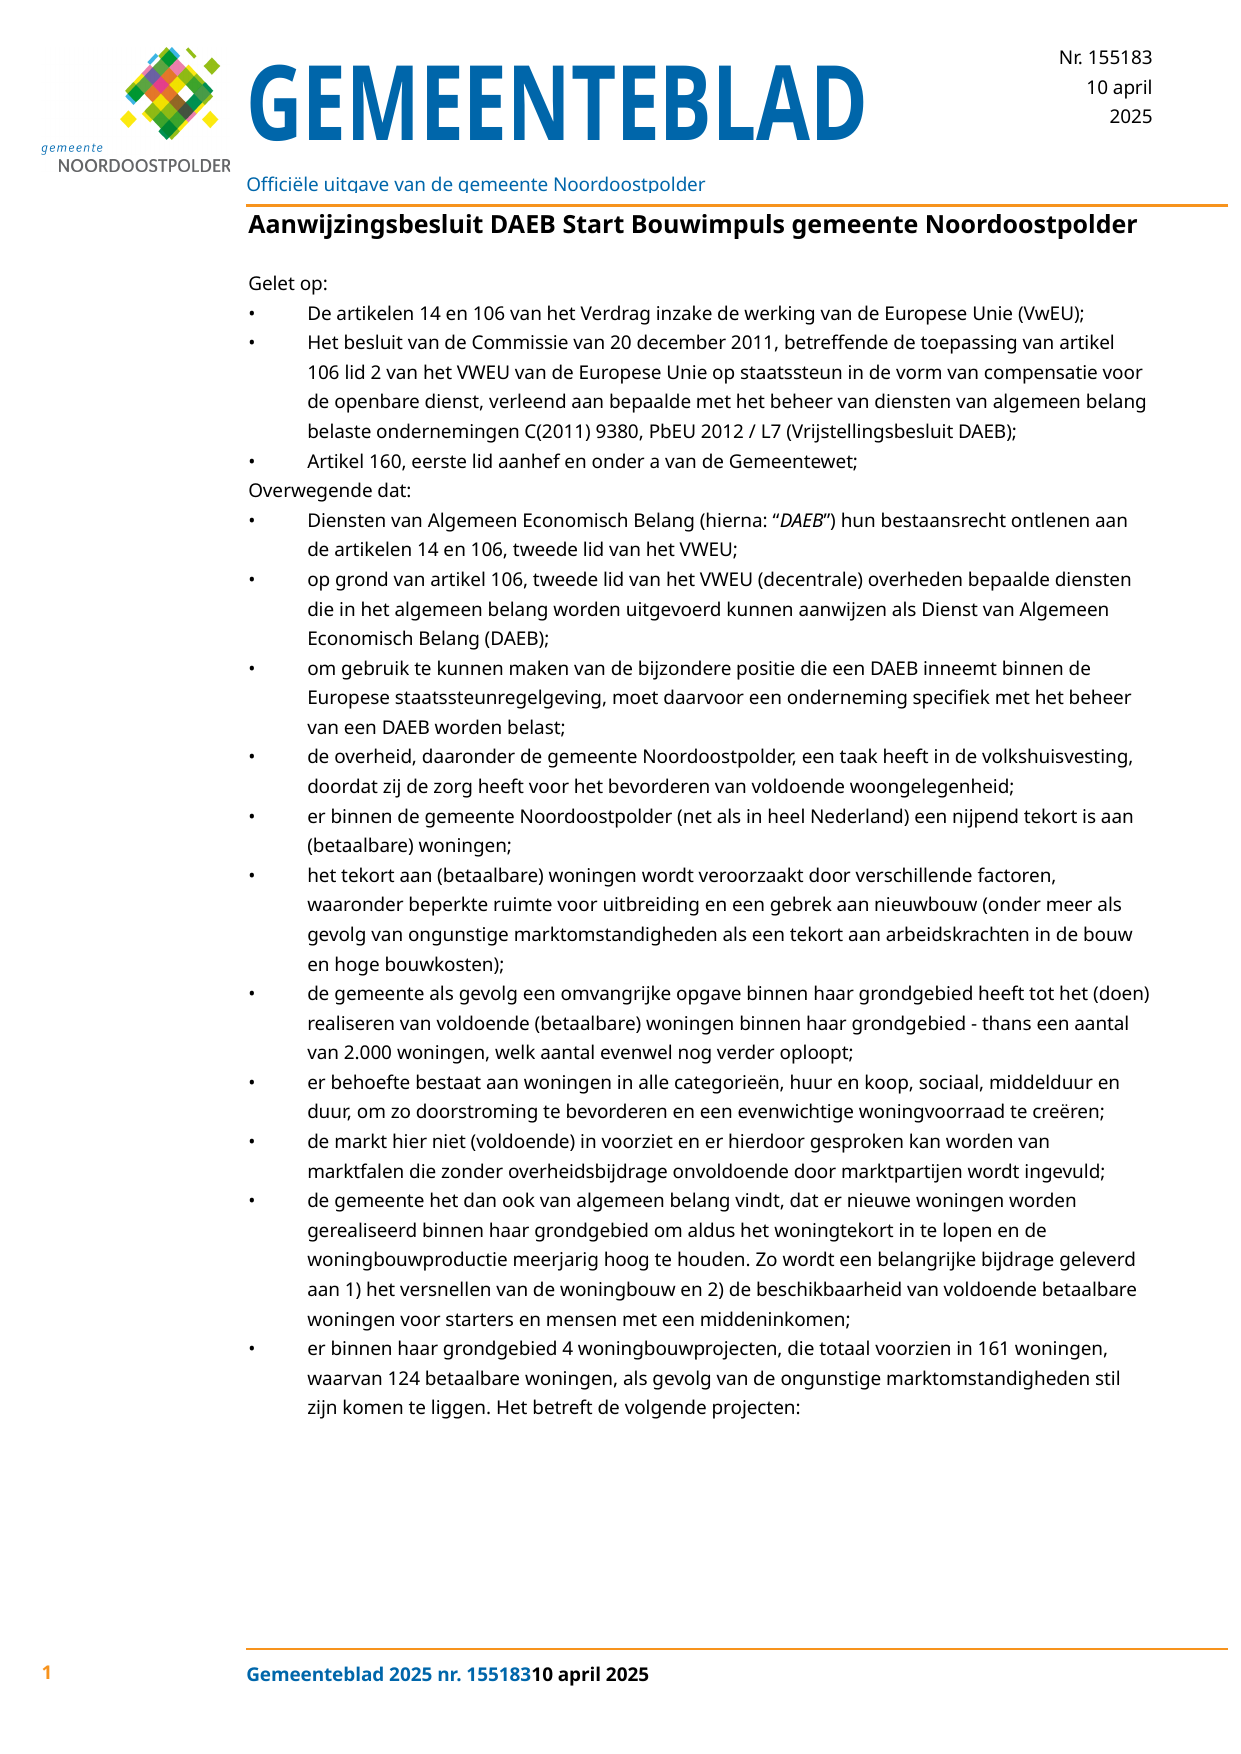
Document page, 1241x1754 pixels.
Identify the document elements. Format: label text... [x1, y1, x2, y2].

list de overheid, daaronder de gemeente Noordoostpolder, een taak heeft in de volkshuisvesting, doordat zij de zorg heeft voor het bevorderen van voldoende woongelegenheid; [248, 744, 1152, 799]
list het tekort aan (betaalbare) woningen wordt veroorzaakt door verschillende factoren, waaronder beperkte ruimte voor uitbreiding en een gebrek aan nieuwbouw (onder meer als gevolg van ongunstige marktomstandigheden als een tekort aan arbeidskrachten in de bouw en hoge bouwkosten); [248, 862, 1152, 976]
list op grond van artikel 106, tweede lid van het VWEU (decentrale) overheden bepaalde diensten die in het algemeen belang worden uitgevoerd kunnen aanwijzen als Dienst van Algemeen Economisch Belang (DAEB); [248, 566, 1152, 651]
list Artikel 160, eerste lid aanhef en onder a van de Gemeentewet; [248, 448, 1152, 473]
text Gelet op: [248, 270, 1152, 296]
list er binnen haar grondgebied 4 woningbouwprojecten, die totaal voorzien in 161 woningen, waarvan 124 betaalbare woningen, als gevolg van de ongunstige marktomstandigheden stil zijn komen te liggen. Het betreft de volgende projecten: [248, 1335, 1152, 1420]
list de gemeente als gevolg een omvangrijke opgave binnen haar grondgebied heeft tot het (doen) realiseren van voldoende (betaalbare) woningen binnen haar grondgebied - thans een aantal van 2.000 woningen, welk aantal evenwel nog verder oploopt; [248, 980, 1152, 1065]
list Het besluit van de Commissie van 20 december 2011, betreffende de toepassing van artikel 106 lid 2 van het VWEU van de Europese Unie op staatssteun in de vorm van compensatie voor de openbare dienst, verleend aan bepaalde met het beheer van diensten van algemeen belang belaste ondernemingen C(2011) 9380, PbEU 2012 / L7 (Vrijstellingsbesluit DAEB); [248, 329, 1152, 444]
picture [41, 47, 231, 172]
text Overwegende dat: [248, 477, 1152, 503]
list de gemeente het dan ook van algemeen belang vindt, dat er nieuwe woningen worden gerealiseerd binnen haar grondgebied om aldus het woningtekort in te lopen en de woningbouwproductie meerjarig hoog te houden. Zo wordt een belangrijke bijdrage geleverd aan 1) het versnellen van de woningbouw en 2) de beschikbaarheid van voldoende betaalbare woningen voor starters en mensen met een middeninkomen; [248, 1187, 1152, 1331]
list De artikelen 14 en 106 van het Verdrag inzake de werking van de Europese Unie (VwEU); [248, 300, 1152, 326]
list er behoefte bestaat aan woningen in alle categorieën, huur en koop, sociaal, middelduur en duur, om zo doorstroming te bevorderen en een evenwichtige woningvoorraad te creëren; [248, 1069, 1152, 1124]
list er binnen de gemeente Noordoostpolder (net als in heel Nederland) een nijpend tekort is aan (betaalbare) woningen; [248, 803, 1152, 858]
list om gebruik te kunnen maken van de bijzondere positie die een DAEB inneemt binnen de Europese staatssteunregelgeving, moet daarvoor een onderneming specifiek met het beheer van een DAEB worden belast; [248, 655, 1152, 740]
text Aanwijzingsbesluit DAEB Start Bouwimpuls gemeente Noordoostpolder [248, 207, 1152, 241]
list Diensten van Algemeen Economisch Belang (hierna: “DAEB”) hun bestaansrecht ontlenen aan de artikelen 14 en 106, tweede lid van het VWEU; [248, 507, 1152, 562]
list de markt hier niet (voldoende) in voorziet en er hierdoor gesproken kan worden van marktfalen die zonder overheidsbijdrage onvoldoende door marktpartijen wordt ingevuld; [248, 1128, 1152, 1183]
